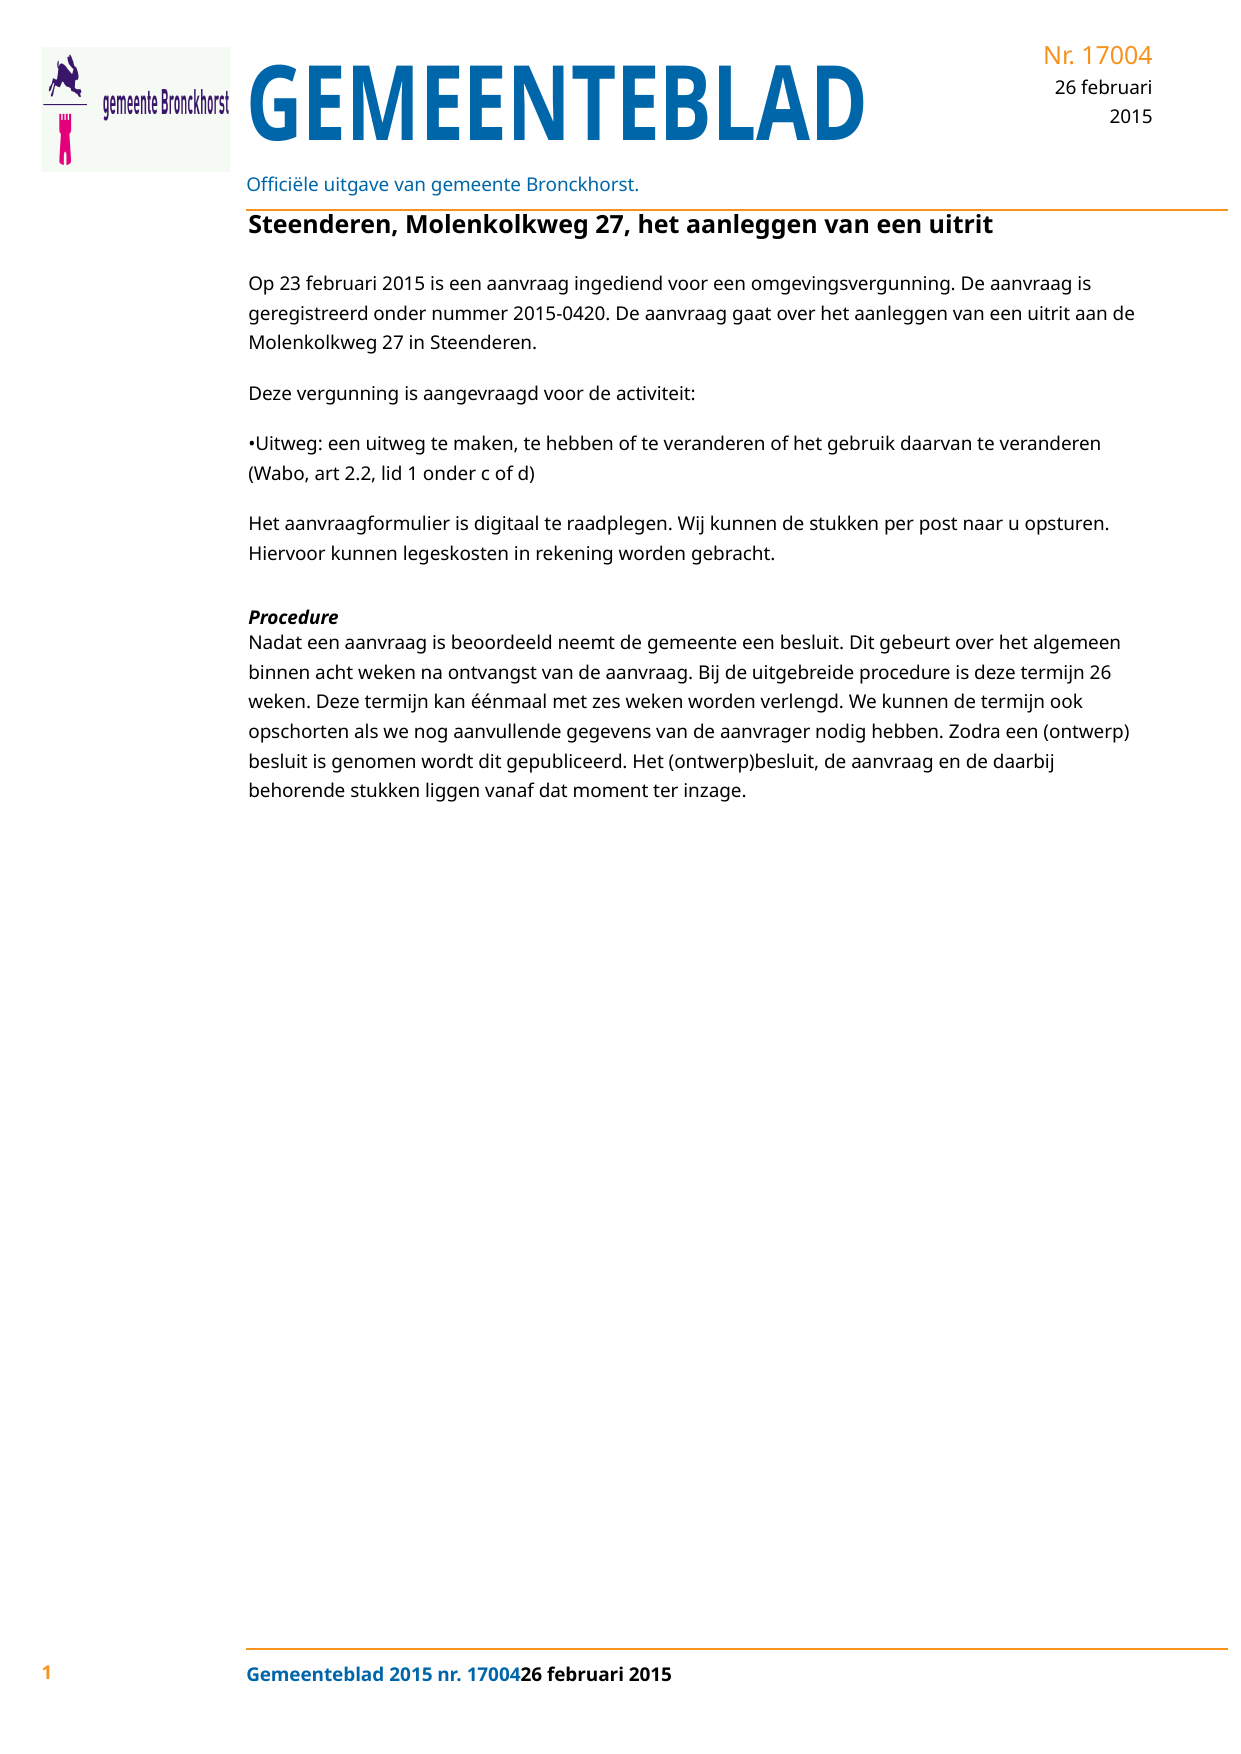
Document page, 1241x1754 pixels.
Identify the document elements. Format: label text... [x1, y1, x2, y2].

text Op 23 februari 2015 is een aanvraag ingediend voor een omgevingsvergunning. De aanvraag is geregistreerd onder nummer 2015-0420. De aanvraag gaat over het aanleggen van een uitrit aan de Molenkolkweg 27 in Steenderen. [248, 270, 1152, 355]
text Het aanvraagformulier is digitaal te raadplegen. Wij kunnen de stukken per post naar u opsturen. Hiervoor kunnen legeskosten in rekening worden gebracht. [248, 510, 1152, 566]
text Steenderen, Molenkolkweg 27, het aanleggen van een uitrit [248, 211, 1152, 241]
text Deze vergunning is aangevraagd voor de activiteit: [248, 380, 1152, 406]
text Nadat een aanvraag is beoordeeld neemt de gemeente een besluit. Dit gebeurt over het algemeen binnen acht weken na ontvangst van de aanvraag. Bij de uitgebreide procedure is deze termijn 26 weken. Deze termijn kan éénmaal met zes weken worden verlengd. We kunnen de termijn ook opschorten als we nog aanvullende gegevens van de aanvrager nodig hebben. Zodra een (ontwerp) besluit is genomen wordt dit gepubliceerd. Het (ontwerp)besluit, de aanvraag en de daarbij behorende stukken liggen vanaf dat moment ter inzage. [248, 629, 1152, 803]
text •Uitweg: een uitweg te maken, te hebben of te veranderen of het gebruik daarvan te veranderen (Wabo, art 2.2, lid 1 onder c of d) [248, 430, 1152, 486]
picture [41, 47, 231, 172]
text Procedure [248, 604, 1152, 629]
